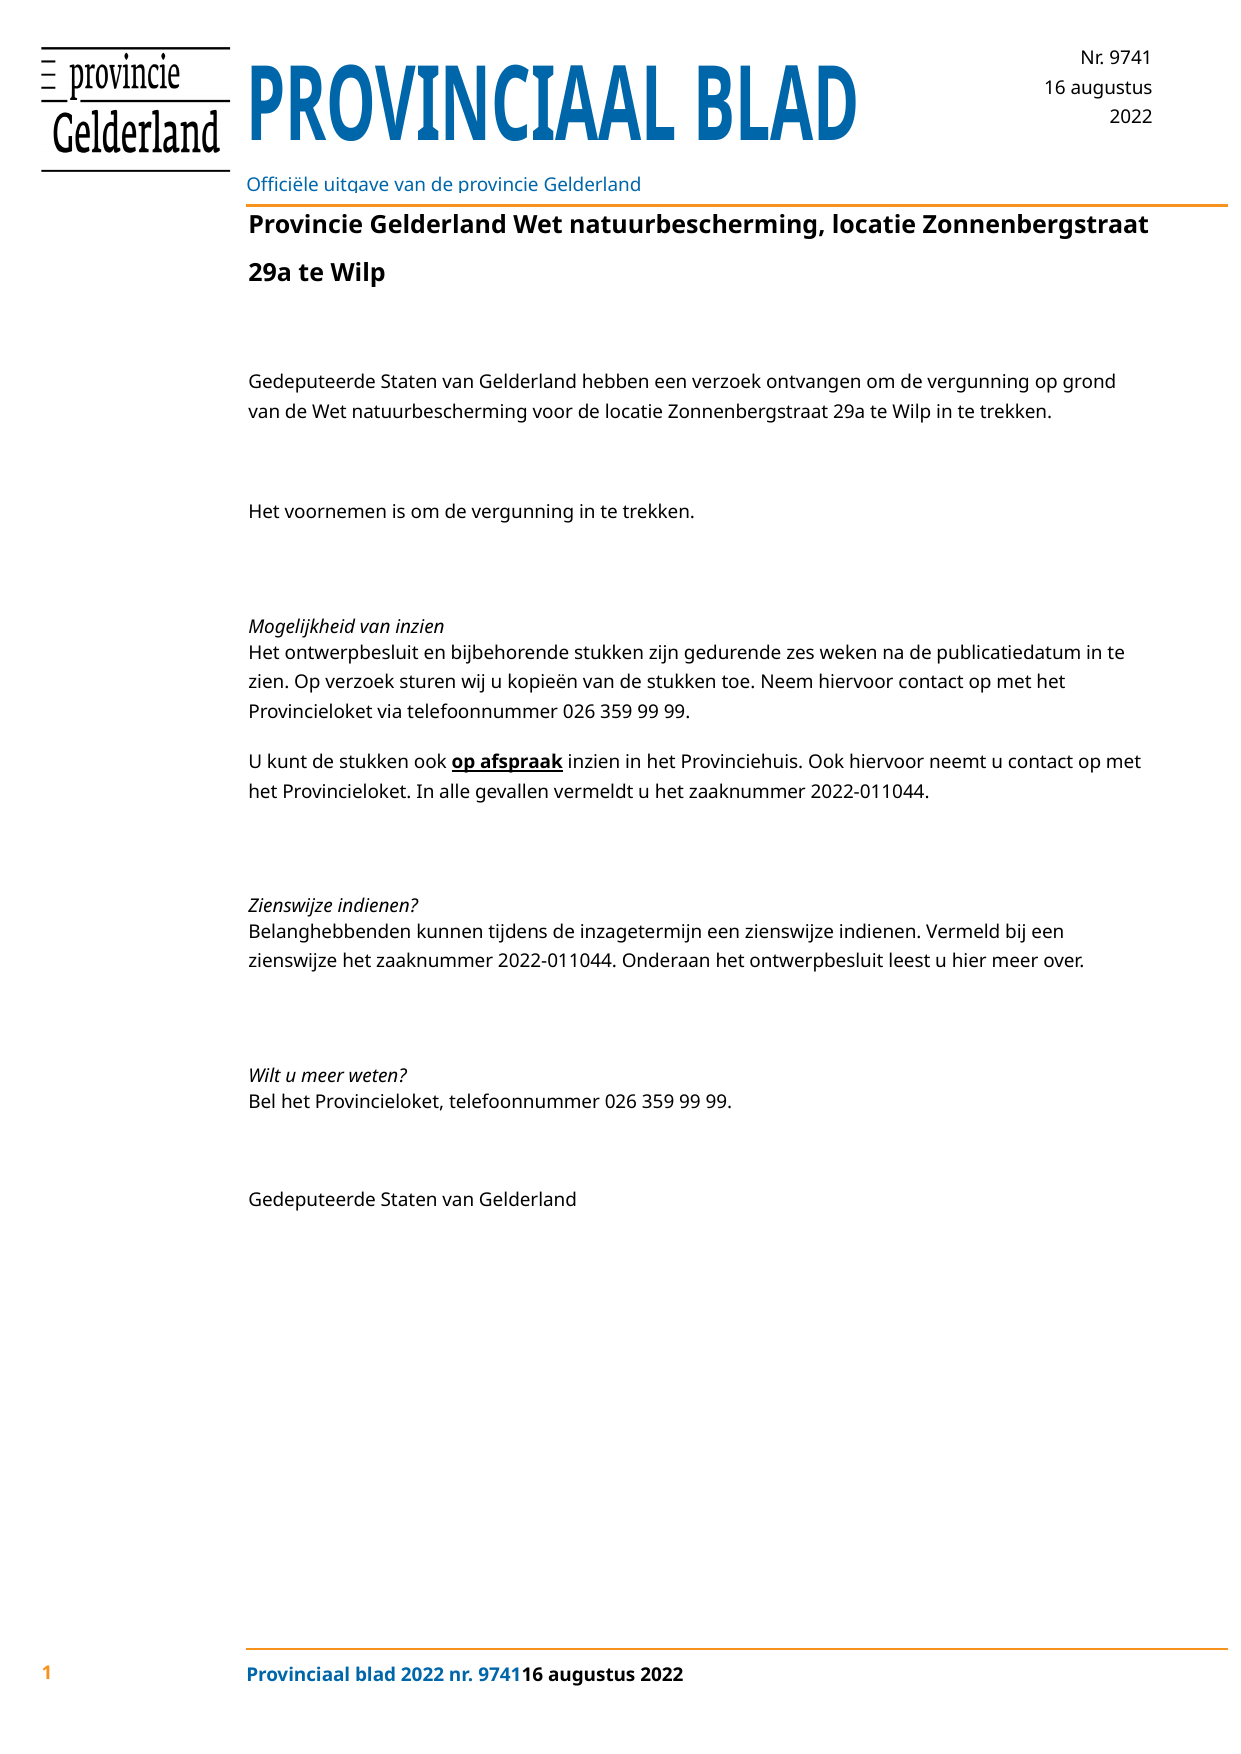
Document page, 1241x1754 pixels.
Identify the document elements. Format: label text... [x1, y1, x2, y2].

text Gedeputeerde Staten van Gelderland hebben een verzoek ontvangen om de vergunning op grond van de Wet natuurbescherming voor de locatie Zonnenbergstraat 29a te Wilp in te trekken. [248, 368, 1152, 424]
text Gedeputeerde Staten van Gelderland [248, 1186, 1152, 1212]
picture [41, 47, 231, 172]
text Bel het Provincieloket, telefoonnummer 026 359 99 99. [248, 1088, 1152, 1113]
text Wilt u meer weten? [248, 1062, 1152, 1088]
text Belanghebbenden kunnen tijdens de inzagetermijn een zienswijze indienen. Vermeld bij een zienswijze het zaaknummer 2022-011044. Onderaan het ontwerpbesluit leest u hier meer over. [248, 918, 1152, 973]
text Provincie Gelderland Wet natuurbescherming, locatie Zonnenbergstraat 29a te Wilp [248, 207, 1152, 288]
text Zienswijze indienen? [248, 892, 1152, 918]
text U kunt de stukken ook op afspraak inzien in het Provinciehuis. Ook hiervoor neemt u contact op met het Provincieloket. In alle gevallen vermeldt u het zaaknummer 2022-011044. [248, 748, 1152, 804]
text Het ontwerpbesluit en bijbehorende stukken zijn gedurende zes weken na de publicatiedatum in te zien. Op verzoek sturen wij u kopieën van de stukken toe. Neem hiervoor contact op met het Provincieloket via telefoonnummer 026 359 99 99. [248, 639, 1152, 724]
text Het voornemen is om de vergunning in te trekken. [248, 499, 1152, 524]
text Mogelijkheid van inzien [248, 613, 1152, 639]
